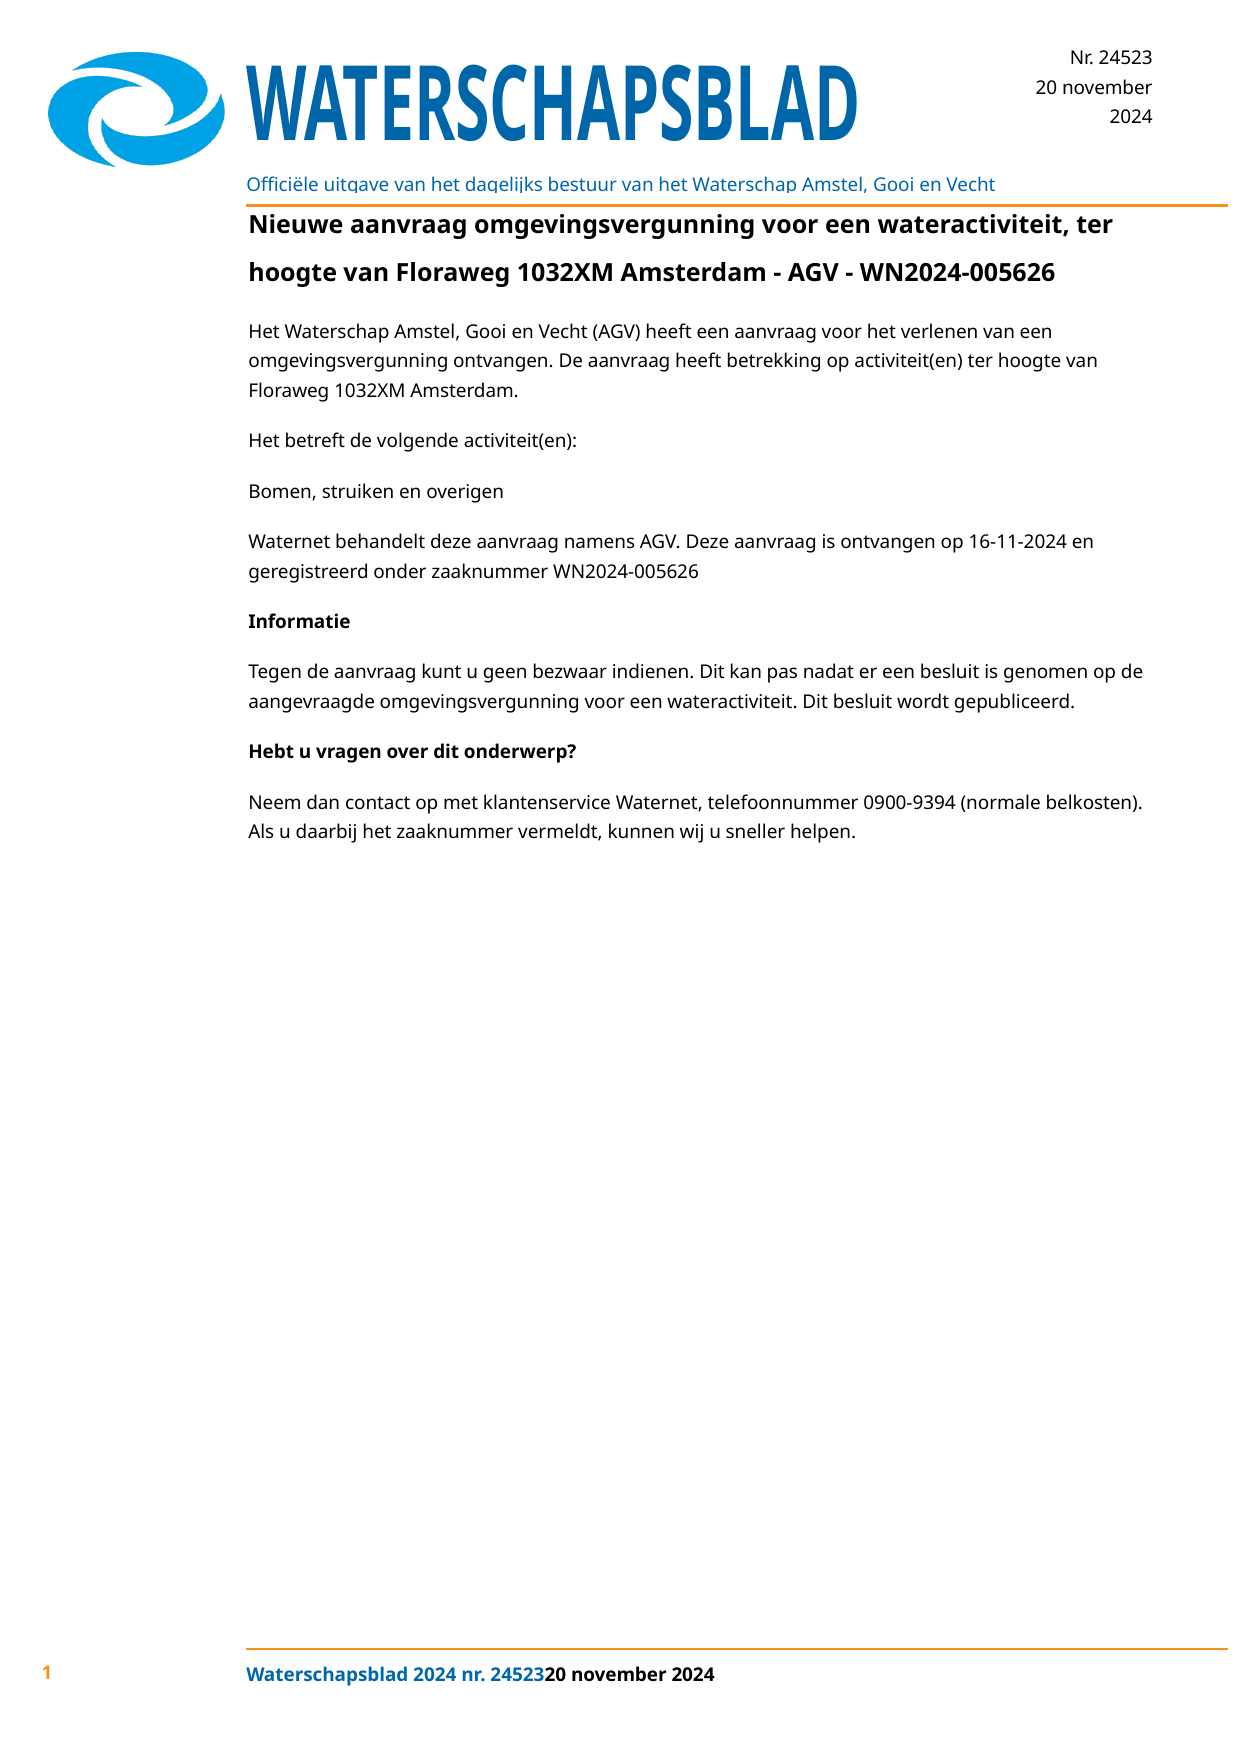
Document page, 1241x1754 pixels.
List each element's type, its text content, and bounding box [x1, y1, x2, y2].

text Het betreft de volgende activiteit(en): [248, 427, 1152, 453]
text Nieuwe aanvraag omgevingsvergunning voor een wateractiviteit, ter hoogte van Floraweg 1032XM Amsterdam - AGV - WN2024-005626 [248, 207, 1152, 288]
text Tegen de aanvraag kunt u geen bezwaar indienen. Dit kan pas nadat er een besluit is genomen op de aangevraagde omgevingsvergunning voor een wateractiviteit. Dit besluit wordt gepubliceerd. [248, 659, 1152, 714]
text Bomen, struiken en overigen [248, 478, 1152, 504]
text Informatie [248, 608, 1152, 634]
text Hebt u vragen over dit onderwerp? [248, 739, 1152, 764]
text Het Waterschap Amstel, Gooi en Vecht (AGV) heeft een aanvraag voor het verlenen van een omgevingsvergunning ontvangen. De aanvraag heeft betrekking op activiteit(en) ter hoogte van Floraweg 1032XM Amsterdam. [248, 318, 1152, 403]
picture [41, 47, 231, 172]
text Waternet behandelt deze aanvraag namens AGV. Deze aanvraag is ontvangen op 16-11-2024 en geregistreerd onder zaaknummer WN2024-005626 [248, 528, 1152, 584]
text Neem dan contact op met klantenservice Waternet, telefoonnummer 0900-9394 (normale belkosten). Als u daarbij het zaaknummer vermeldt, kunnen wij u sneller helpen. [248, 789, 1152, 844]
